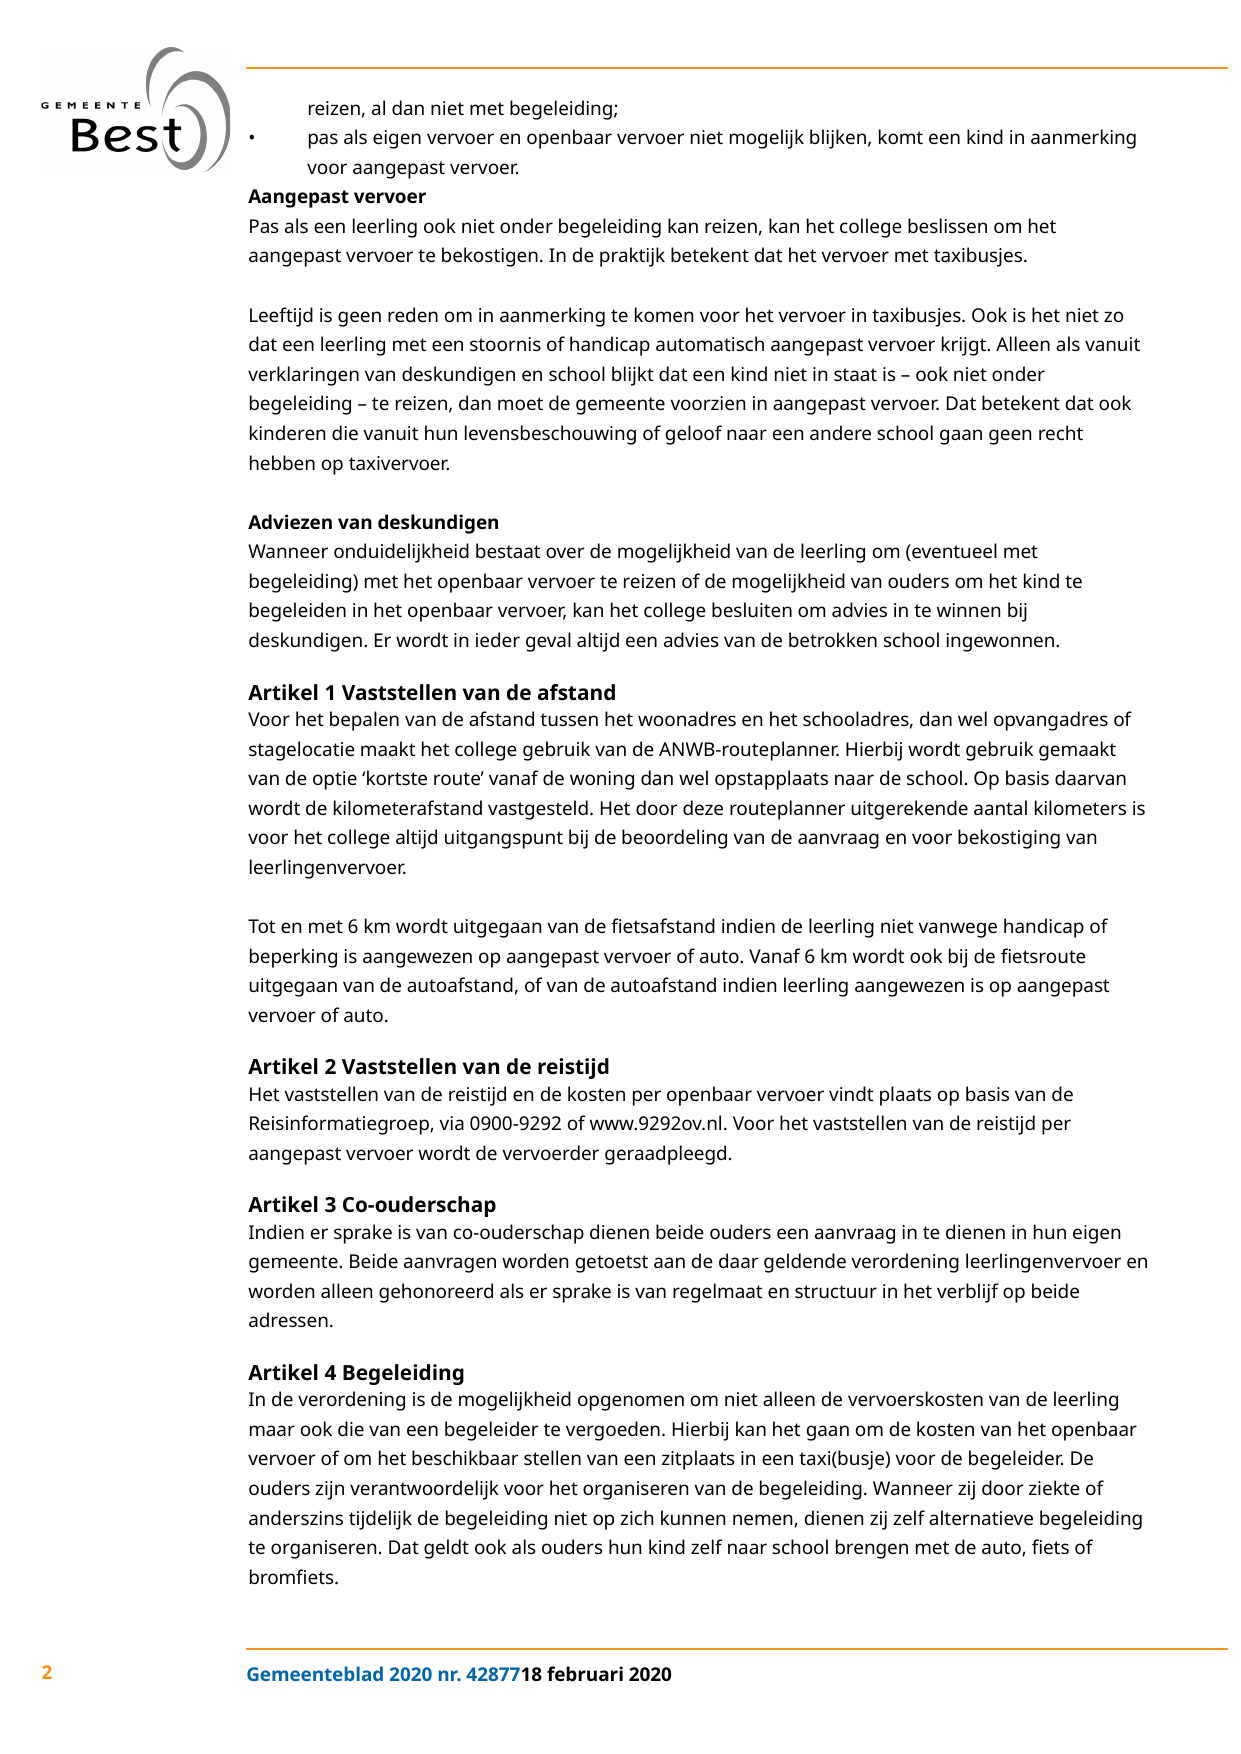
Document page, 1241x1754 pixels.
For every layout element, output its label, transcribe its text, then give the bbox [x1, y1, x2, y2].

text Het vaststellen van de reistijd en de kosten per openbaar vervoer vindt plaats op basis van de Reisinformatiegroep, via 0900-9292 of www.9292ov.nl. Voor het vaststellen van de reistijd per aangepast vervoer wordt de vervoerder geraadpleegd. [248, 1081, 1152, 1166]
picture [41, 47, 231, 172]
text Pas als een leerling ook niet onder begeleiding kan reizen, kan het college beslissen om het aangepast vervoer te bekostigen. In de praktijk betekent dat het vervoer met taxibusjes. [248, 213, 1152, 268]
text Indien er sprake is van co-ouderschap dienen beide ouders een aanvraag in te dienen in hun eigen gemeente. Beide aanvragen worden getoetst aan de daar geldende verordening leerlingenvervoer en worden alleen gehonoreerd als er sprake is van regelmaat en structuur in het verblijf op beide adressen. [248, 1219, 1152, 1333]
text Artikel 2 Vaststellen van de reistijd [248, 1052, 1152, 1081]
list pas als eigen vervoer en openbaar vervoer niet mogelijk blijken, komt een kind in aanmerking voor aangepast vervoer. [248, 124, 1152, 180]
text Artikel 1 Vaststellen van de afstand [248, 678, 1152, 706]
text Adviezen van deskundigen [248, 509, 1152, 535]
text Wanneer onduidelijkheid bestaat over de mogelijkheid van de leerling om (eventueel met begeleiding) met het openbaar vervoer te reizen of de mogelijkheid van ouders om het kind te begeleiden in het openbaar vervoer, kan het college besluiten om advies in te winnen bij deskundigen. Er wordt in ieder geval altijd een advies van de betrokken school ingewonnen. [248, 538, 1152, 653]
text Leeftijd is geen reden om in aanmerking te komen voor het vervoer in taxibusjes. Ook is het niet zo dat een leerling met een stoornis of handicap automatisch aangepast vervoer krijgt. Alleen als vanuit verklaringen van deskundigen en school blijkt dat een kind niet in staat is – ook niet onder begeleiding – te reizen, dan moet de gemeente voorzien in aangepast vervoer. Dat betekent dat ook kinderen die vanuit hun levensbeschouwing of geloof naar een andere school gaan geen recht hebben op taxivervoer. [248, 302, 1152, 476]
text Aangepast vervoer [248, 183, 1152, 209]
text Artikel 3 Co-ouderschap [248, 1190, 1152, 1219]
text Voor het bepalen van de afstand tussen het woonadres en het schooladres, dan wel opvangadres of stagelocatie maakt het college gebruik van de ANWB-routeplanner. Hierbij wordt gebruik gemaakt van de optie ‘kortste route’ vanaf de woning dan wel opstapplaats naar de school. Op basis daarvan wordt de kilometerafstand vastgesteld. Het door deze routeplanner uitgerekende aantal kilometers is voor het college altijd uitgangspunt bij de beoordeling van de aanvraag en voor bekostiging van leerlingenvervoer. [248, 706, 1152, 880]
text Artikel 4 Begeleiding [248, 1358, 1152, 1386]
text In de verordening is de mogelijkheid opgenomen om niet alleen de vervoerskosten van de leerling maar ook die van een begeleider te vergoeden. Hierbij kan het gaan om de kosten van het openbaar vervoer of om het beschikbaar stellen van een zitplaats in een taxi(busje) voor de begeleider. De ouders zijn verantwoordelijk voor het organiseren van de begeleiding. Wanneer zij door ziekte of anderszins tijdelijk de begeleiding niet op zich kunnen nemen, dienen zij zelf alternatieve begeleiding te organiseren. Dat geldt ook als ouders hun kind zelf naar school brengen met de auto, fiets of bromfiets. [248, 1386, 1152, 1590]
list reizen, al dan niet met begeleiding; [248, 95, 1152, 121]
text Tot en met 6 km wordt uitgegaan van de fietsafstand indien de leerling niet vanwege handicap of beperking is aangewezen op aangepast vervoer of auto. Vanaf 6 km wordt ook bij de fietsroute uitgegaan van de autoafstand, of van de autoafstand indien leerling aangewezen is op aangepast vervoer of auto. [248, 913, 1152, 1028]
